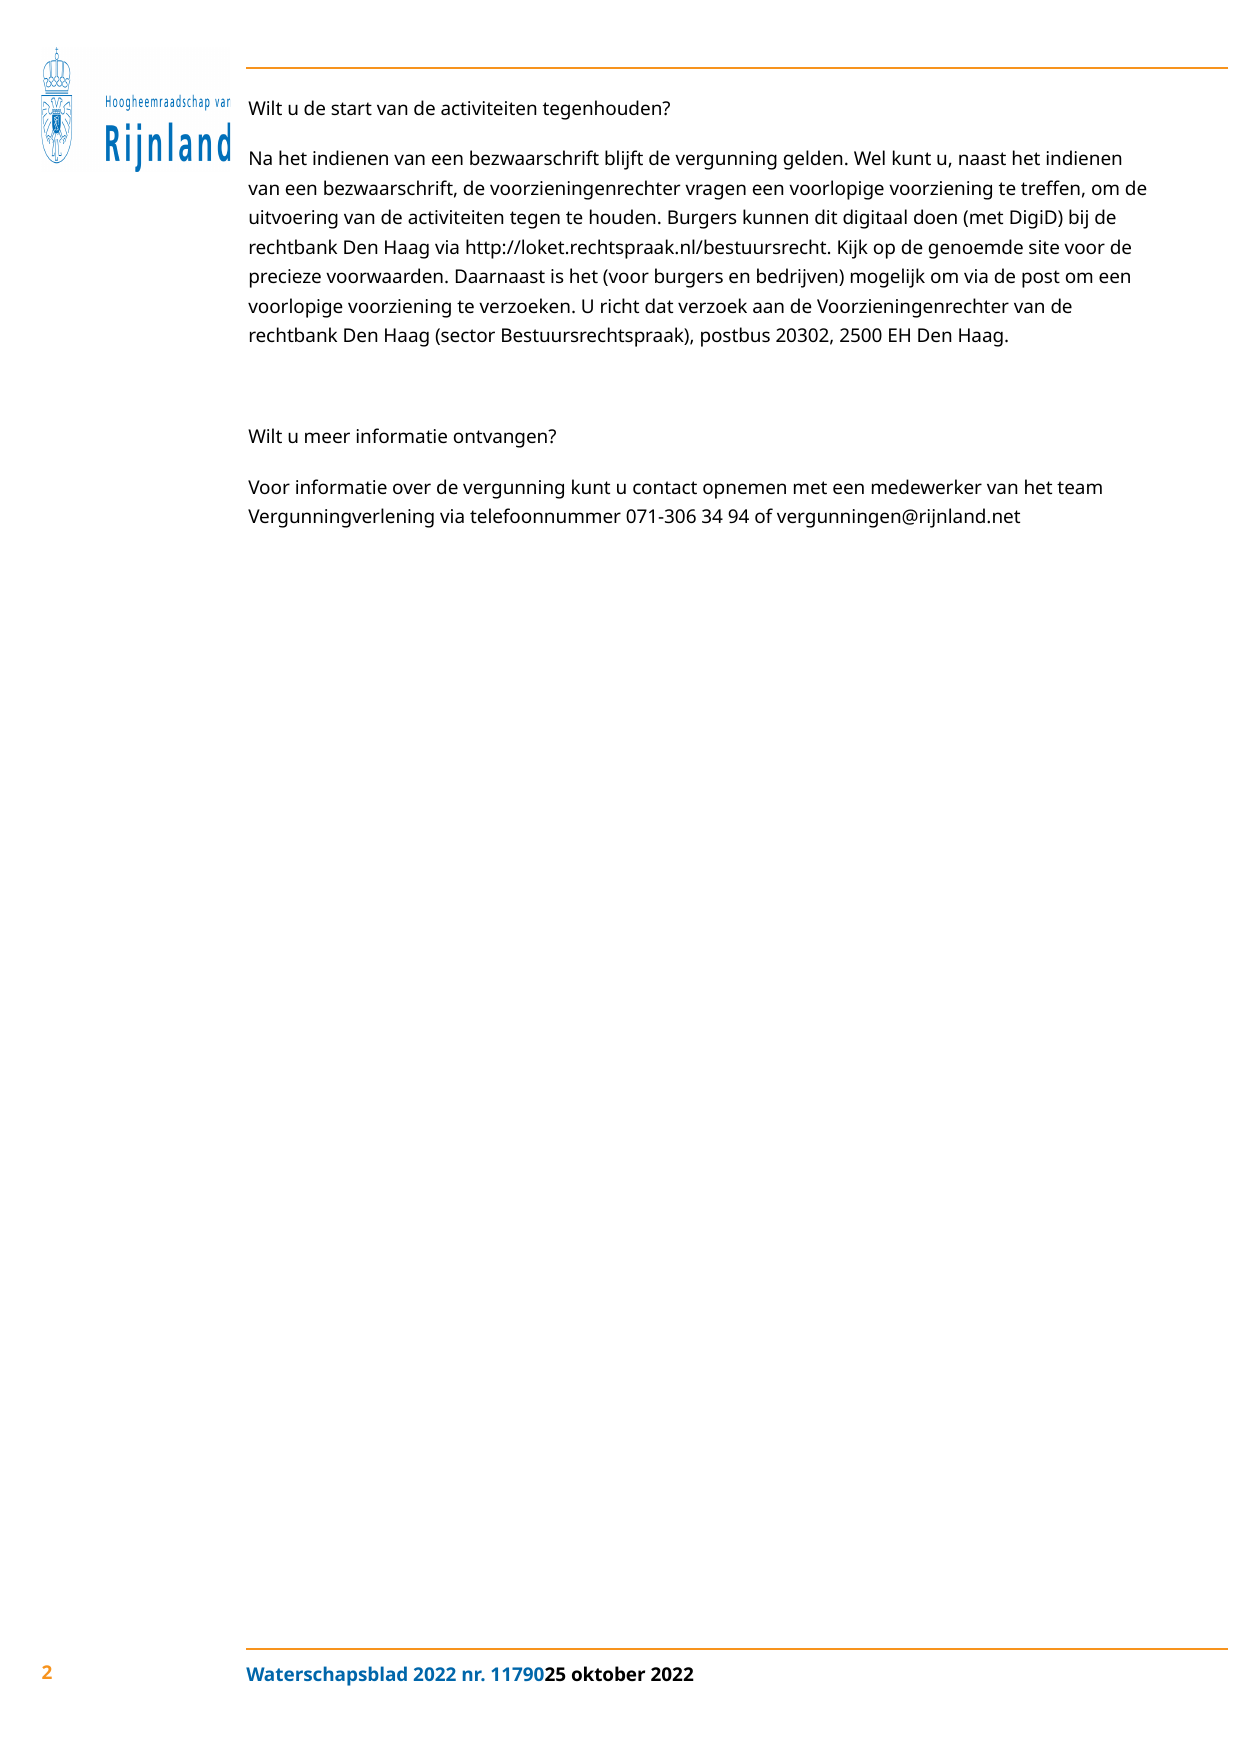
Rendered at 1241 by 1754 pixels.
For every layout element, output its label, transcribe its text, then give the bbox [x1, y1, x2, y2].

text Voor informatie over de vergunning kunt u contact opnemen met een medewerker van het team Vergunningverlening via telefoonnummer 071-306 34 94 of vergunningen@rijnland.net [248, 474, 1152, 529]
text Wilt u de start van de activiteiten tegenhouden? [248, 95, 1152, 121]
text Na het indienen van een bezwaarschrift blijft de vergunning gelden. Wel kunt u, naast het indienen van een bezwaarschrift, de voorzieningenrechter vragen een voorlopige voorziening te treffen, om de uitvoering van de activiteiten tegen te houden. Burgers kunnen dit digitaal doen (met DigiD) bij de rechtbank Den Haag via http://loket.rechtspraak.nl/bestuursrecht. Kijk op de genoemde site voor de precieze voorwaarden. Daarnaast is het (voor burgers en bedrijven) mogelijk om via de post om een voorlopige voorziening te verzoeken. U richt dat verzoek aan de Voorzieningenrechter van de rechtbank Den Haag (sector Bestuursrechtspraak), postbus 20302, 2500 EH Den Haag. [248, 145, 1152, 348]
picture [41, 47, 231, 172]
text Wilt u meer informatie ontvangen? [248, 423, 1152, 449]
